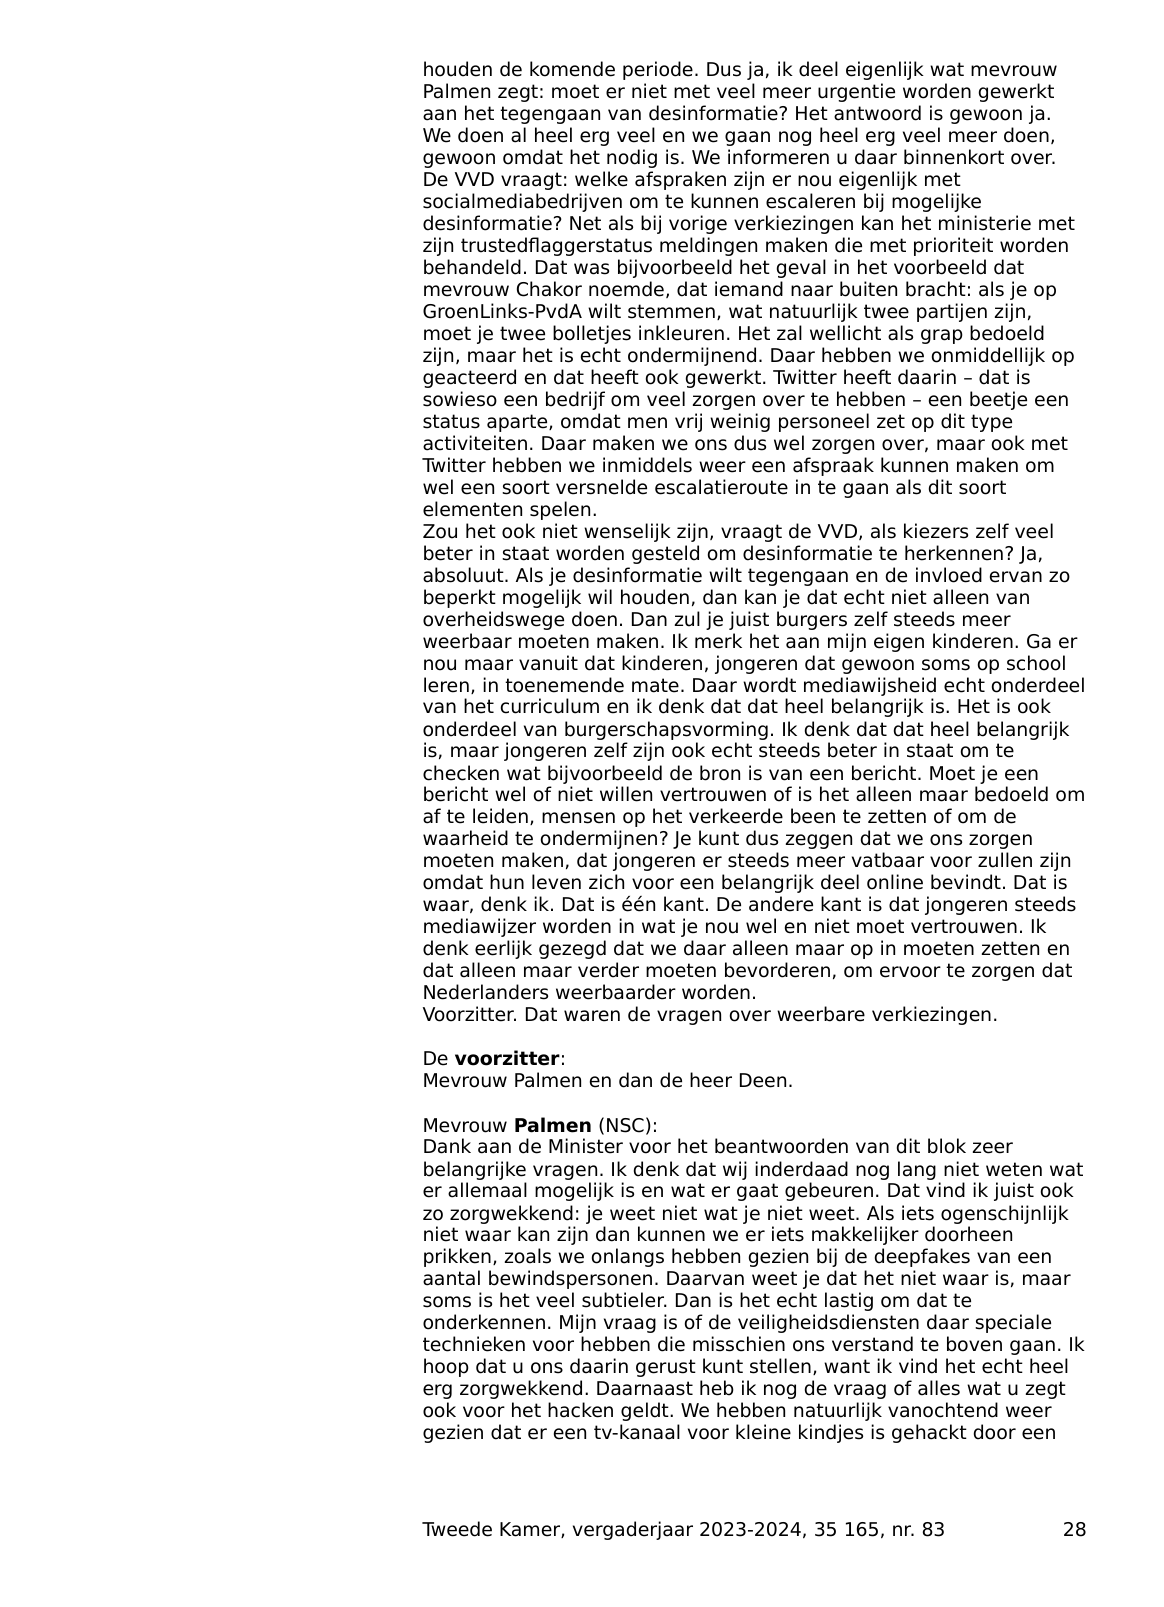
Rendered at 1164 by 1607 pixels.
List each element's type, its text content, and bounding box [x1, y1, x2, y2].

text Dank aan de Minister voor het beantwoorden van dit blok zeer belangrijke vragen. Ik denk dat wij inderdaad nog lang niet weten wat er allemaal mogelijk is en wat er gaat gebeuren. Dat vind ik juist ook zo zorgwekkend: je weet niet wat je niet weet. Als iets ogenschijnlijk niet waar kan zijn dan kunnen we er iets makkelijker doorheen prikken, zoals we onlangs hebben gezien bij de deepfakes van een aantal bewindspersonen. Daarvan weet je dat het niet waar is, maar soms is het veel subtieler. Dan is het echt lastig om dat te onderkennen. Mijn vraag is of de veiligheidsdiensten daar speciale technieken voor hebben die misschien ons verstand te boven gaan. Ik hoop dat u ons daarin gerust kunt stellen, want ik vind het echt heel erg zorgwekkend. Daarnaast heb ik nog de vraag of alles wat u zegt ook voor het hacken geldt. We hebben natuurlijk vanochtend weer gezien dat er een tv-kanaal voor kleine kindjes is gehackt door een [422, 1136, 1087, 1444]
text De voorzitter: [422, 1048, 1087, 1070]
text De VVD vraagt: welke afspraken zijn er nou eigenlijk met socialmediabedrijven om te kunnen escaleren bij mogelijke desinformatie? Net als bij vorige verkiezingen kan het ministerie met zijn trustedflaggerstatus meldingen maken die met prioriteit worden behandeld. Dat was bijvoorbeeld het geval in het voorbeeld dat mevrouw Chakor noemde, dat iemand naar buiten bracht: als je op GroenLinks-PvdA wilt stemmen, wat natuurlijk twee partijen zijn, moet je twee bolletjes inkleuren. Het zal wellicht als grap bedoeld zijn, maar het is echt ondermijnend. Daar hebben we onmiddellijk op geacteerd en dat heeft ook gewerkt. Twitter heeft daarin – dat is sowieso een bedrijf om veel zorgen over te hebben – een beetje een status aparte, omdat men vrij weinig personeel zet op dit type activiteiten. Daar maken we ons dus wel zorgen over, maar ook met Twitter hebben we inmiddels weer een afspraak kunnen maken om wel een soort versnelde escalatieroute in te gaan als dit soort elementen spelen. [422, 169, 1087, 521]
text Zou het ook niet wenselijk zijn, vraagt de VVD, als kiezers zelf veel beter in staat worden gesteld om desinformatie te herkennen? Ja, absoluut. Als je desinformatie wilt tegengaan en de invloed ervan zo beperkt mogelijk wil houden, dan kan je dat echt niet alleen van overheidswege doen. Dan zul je juist burgers zelf steeds meer weerbaar moeten maken. Ik merk het aan mijn eigen kinderen. Ga er nou maar vanuit dat kinderen, jongeren dat gewoon soms op school leren, in toenemende mate. Daar wordt mediawijsheid echt onderdeel van het curriculum en ik denk dat dat heel belangrijk is. Het is ook onderdeel van burgerschapsvorming. Ik denk dat dat heel belangrijk is, maar jongeren zelf zijn ook echt steeds beter in staat om te checken wat bijvoorbeeld de bron is van een bericht. Moet je een bericht wel of niet willen vertrouwen of is het alleen maar bedoeld om af te leiden, mensen op het verkeerde been te zetten of om de waarheid te ondermijnen? Je kunt dus zeggen dat we ons zorgen moeten maken, dat jongeren er steeds meer vatbaar voor zullen zijn omdat hun leven zich voor een belangrijk deel online bevindt. Dat is waar, denk ik. Dat is één kant. De andere kant is dat jongeren steeds mediawijzer worden in wat je nou wel en niet moet vertrouwen. Ik denk eerlijk gezegd dat we daar alleen maar op in moeten zetten en dat alleen maar verder moeten bevorderen, om ervoor te zorgen dat Nederlanders weerbaarder worden. [422, 521, 1087, 1004]
text Mevrouw Palmen en dan de heer Deen. [422, 1070, 1087, 1092]
text houden de komende periode. Dus ja, ik deel eigenlijk wat mevrouw Palmen zegt: moet er niet met veel meer urgentie worden gewerkt aan het tegengaan van desinformatie? Het antwoord is gewoon ja. We doen al heel erg veel en we gaan nog heel erg veel meer doen, gewoon omdat het nodig is. We informeren u daar binnenkort over. [422, 59, 1087, 169]
text Mevrouw Palmen (NSC): [422, 1114, 1087, 1136]
text Voorzitter. Dat waren de vragen over weerbare verkiezingen. [422, 1004, 1087, 1026]
